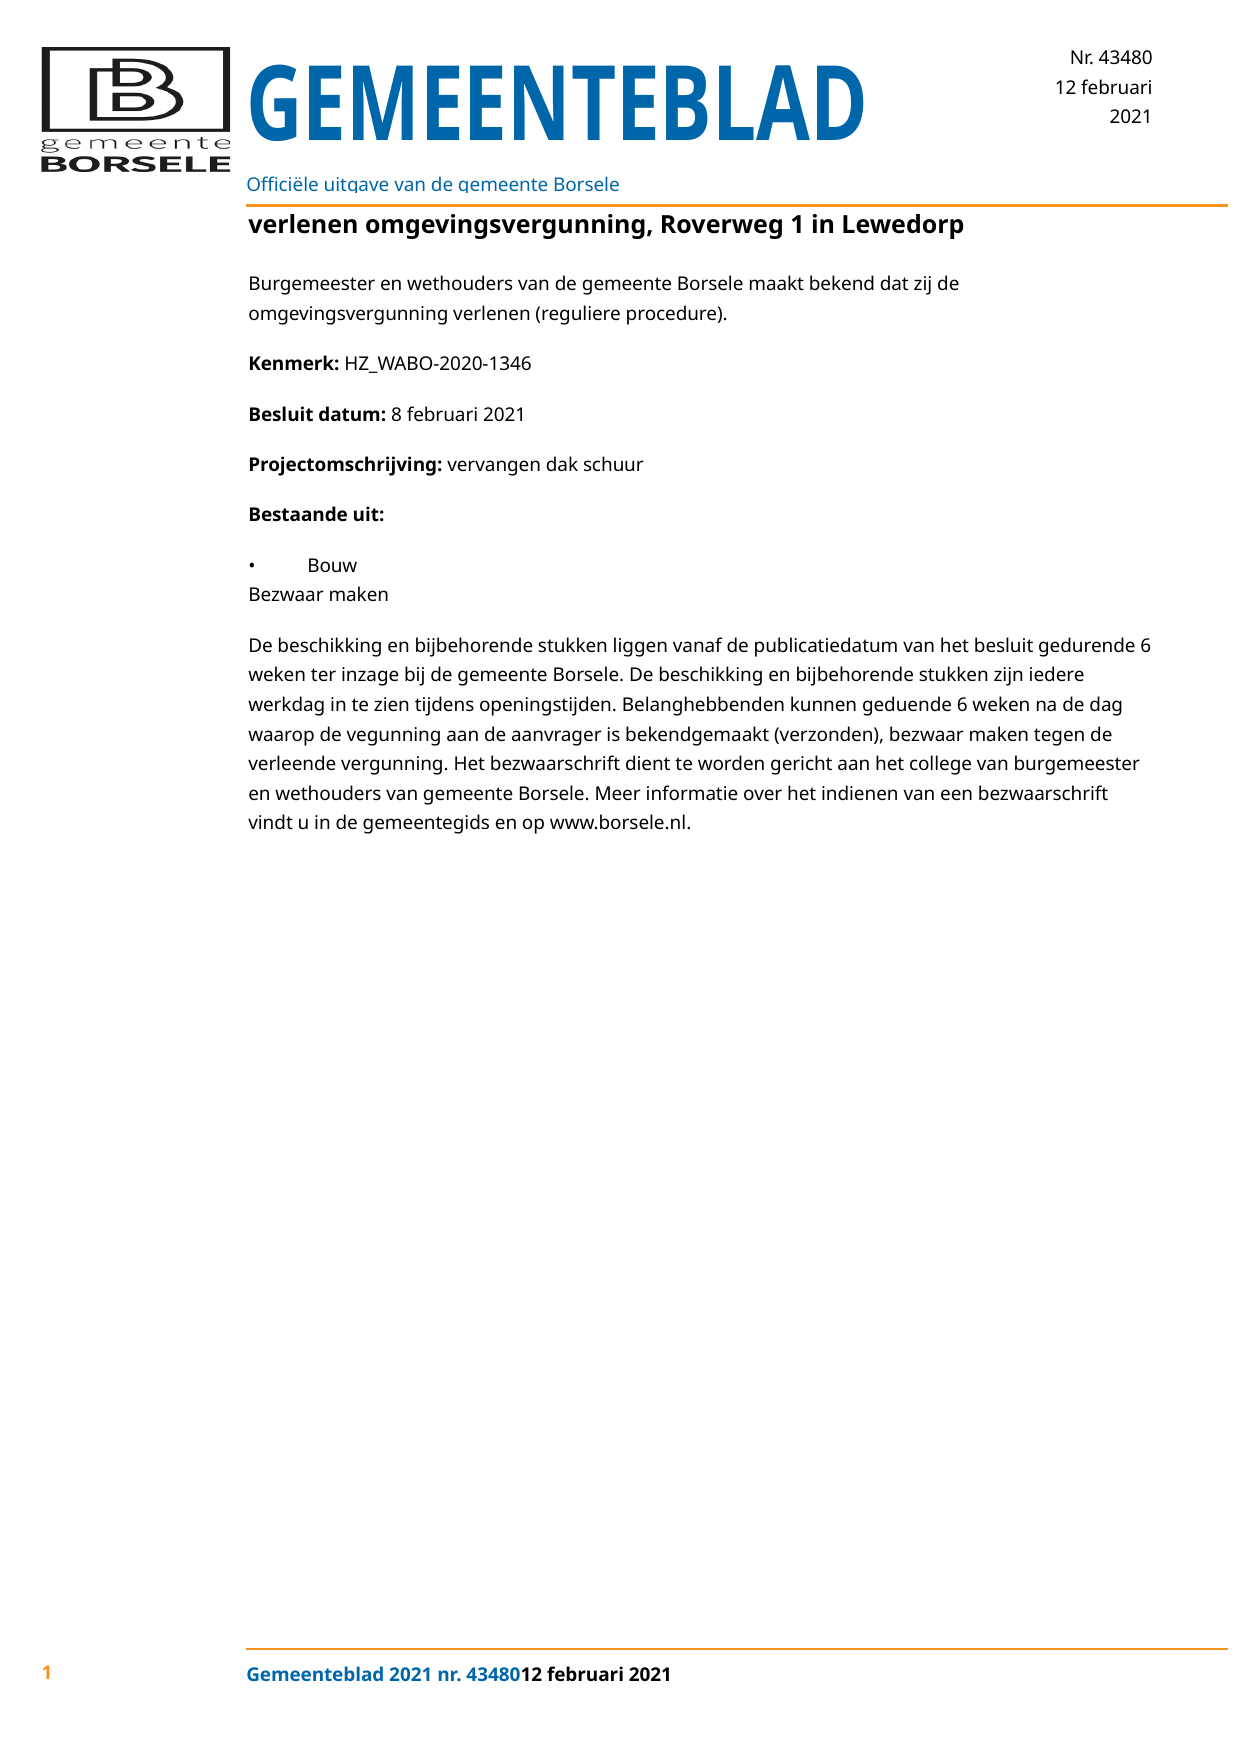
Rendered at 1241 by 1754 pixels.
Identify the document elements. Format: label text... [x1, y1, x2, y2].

text De beschikking en bijbehorende stukken liggen vanaf de publicatiedatum van het besluit gedurende 6 weken ter inzage bij de gemeente Borsele. De beschikking en bijbehorende stukken zijn iedere werkdag in te zien tijdens openingstijden. Belanghebbenden kunnen geduende 6 weken na de dag waarop de vegunning aan de aanvrager is bekendgemaakt (verzonden), bezwaar maken tegen de verleende vergunning. Het bezwaarschrift dient te worden gericht aan het college van burgemeester en wethouders van gemeente Borsele. Meer informatie over het indienen van een bezwaarschrift vindt u in de gemeentegids en op www.borsele.nl. [248, 632, 1152, 835]
text Besluit datum: 8 februari 2021 [248, 401, 1152, 426]
text Bezwaar maken [248, 582, 1152, 607]
picture [41, 47, 231, 172]
text Projectomschrijving: vervangen dak schuur [248, 451, 1152, 477]
text Kenmerk: HZ_WABO-2020-1346 [248, 350, 1152, 376]
text Bestaande uit: [248, 502, 1152, 527]
list Bouw [248, 552, 1152, 578]
text verlenen omgevingsvergunning, Roverweg 1 in Lewedorp [248, 207, 1152, 241]
text Burgemeester en wethouders van de gemeente Borsele maakt bekend dat zij de omgevingsvergunning verlenen (reguliere procedure). [248, 270, 1152, 326]
